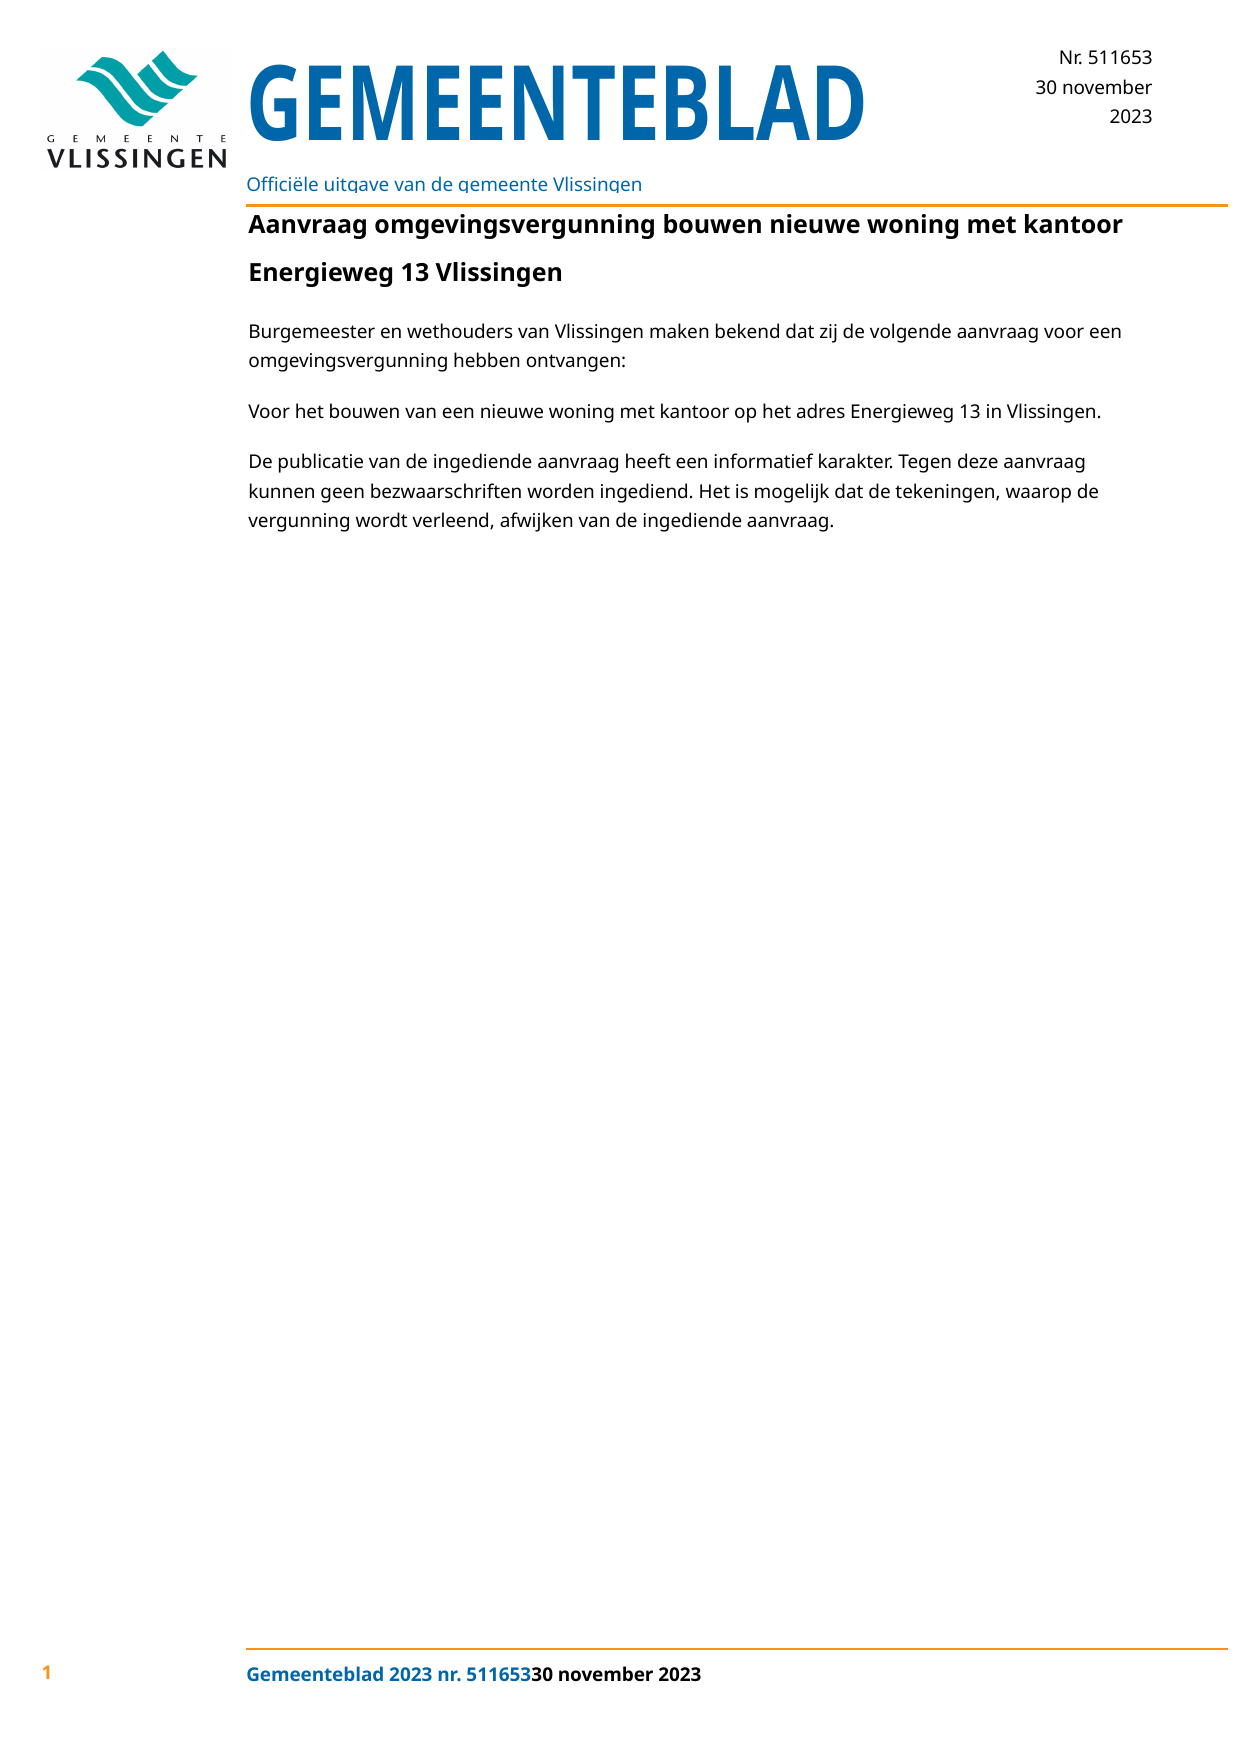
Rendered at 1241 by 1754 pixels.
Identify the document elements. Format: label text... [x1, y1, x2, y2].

text De publicatie van de ingediende aanvraag heeft een informatief karakter. Tegen deze aanvraag kunnen geen bezwaarschriften worden ingediend. Het is mogelijk dat de tekeningen, waarop de vergunning wordt verleend, afwijken van de ingediende aanvraag. [248, 448, 1152, 533]
text Burgemeester en wethouders van Vlissingen maken bekend dat zij de volgende aanvraag voor een omgevingsvergunning hebben ontvangen: [248, 318, 1152, 373]
picture [41, 47, 231, 172]
text Aanvraag omgevingsvergunning bouwen nieuwe woning met kantoor Energieweg 13 Vlissingen [248, 207, 1152, 288]
text Voor het bouwen van een nieuwe woning met kantoor op het adres Energieweg 13 in Vlissingen. [248, 398, 1152, 424]
